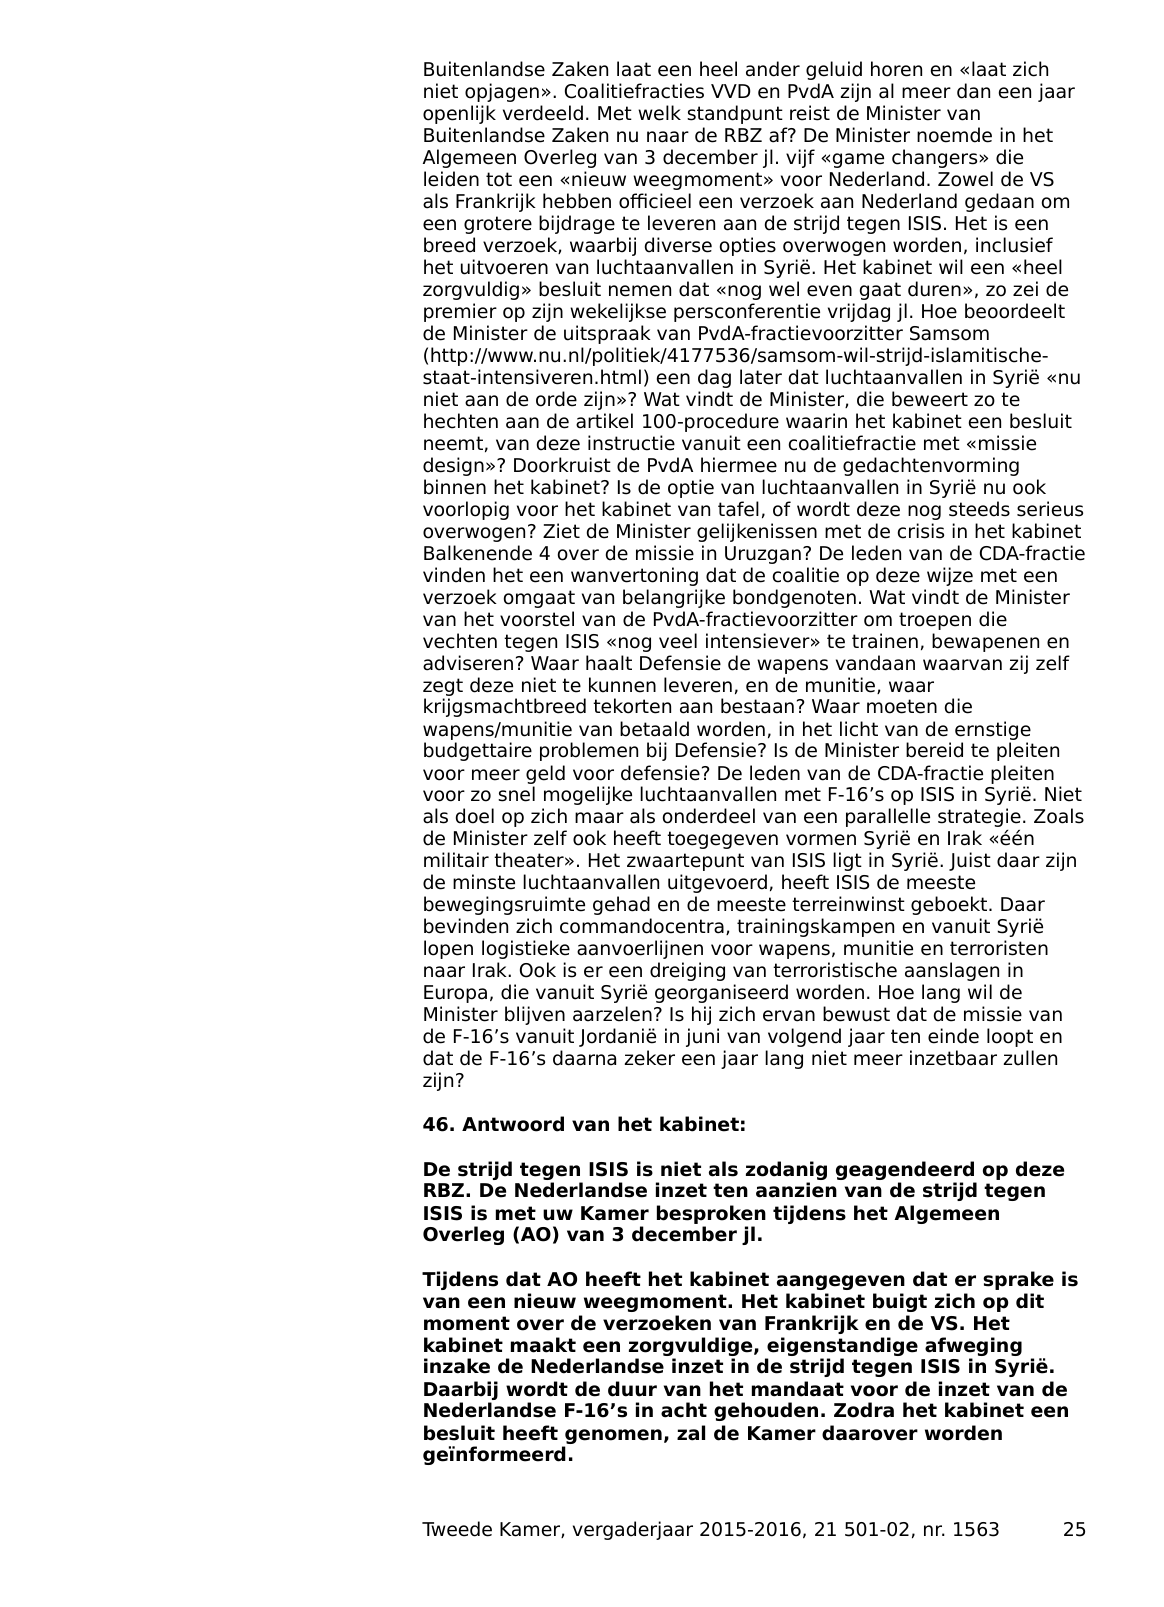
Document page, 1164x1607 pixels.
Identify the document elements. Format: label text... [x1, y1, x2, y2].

text Buitenlandse Zaken laat een heel ander geluid horen en «laat zich niet opjagen». Coalitiefracties VVD en PvdA zijn al meer dan een jaar openlijk verdeeld. Met welk standpunt reist de Minister van Buitenlandse Zaken nu naar de RBZ af? De Minister noemde in het Algemeen Overleg van 3 december jl. vijf «game changers» die leiden tot een «nieuw weegmoment» voor Nederland. Zowel de VS als Frankrijk hebben officieel een verzoek aan Nederland gedaan om een grotere bijdrage te leveren aan de strijd tegen ISIS. Het is een breed verzoek, waarbij diverse opties overwogen worden, inclusief het uitvoeren van luchtaanvallen in Syrië. Het kabinet wil een «heel zorgvuldig» besluit nemen dat «nog wel even gaat duren», zo zei de premier op zijn wekelijkse persconferentie vrijdag jl. Hoe beoordeelt de Minister de uitspraak van PvdA-fractievoorzitter Samsom (http://www.nu.nl/politiek/4177536/samsom-wil-strijd-islamitische-staat-intensiveren.html) een dag later dat luchtaanvallen in Syrië «nu niet aan de orde zijn»? Wat vindt de Minister, die beweert zo te hechten aan de artikel 100-procedure waarin het kabinet een besluit neemt, van deze instructie vanuit een coalitiefractie met «missie design»? Doorkruist de PvdA hiermee nu de gedachtenvorming binnen het kabinet? Is de optie van luchtaanvallen in Syrië nu ook voorlopig voor het kabinet van tafel, of wordt deze nog steeds serieus overwogen? Ziet de Minister gelijkenissen met de crisis in het kabinet Balkenende 4 over de missie in Uruzgan? De leden van de CDA-fractie vinden het een wanvertoning dat de coalitie op deze wijze met een verzoek omgaat van belangrijke bondgenoten. Wat vindt de Minister van het voorstel van de PvdA-fractievoorzitter om troepen die vechten tegen ISIS «nog veel intensiever» te trainen, bewapenen en adviseren? Waar haalt Defensie de wapens vandaan waarvan zij zelf zegt deze niet te kunnen leveren, en de munitie, waar krijgsmachtbreed tekorten aan bestaan? Waar moeten die wapens/munitie van betaald worden, in het licht van de ernstige budgettaire problemen bij Defensie? Is de Minister bereid te pleiten voor meer geld voor defensie? De leden van de CDA-fractie pleiten voor zo snel mogelijke luchtaanvallen met F-16’s op ISIS in Syrië. Niet als doel op zich maar als onderdeel van een parallelle strategie. Zoals de Minister zelf ook heeft toegegeven vormen Syrië en Irak «één militair theater». Het zwaartepunt van ISIS ligt in Syrië. Juist daar zijn de minste luchtaanvallen uitgevoerd, heeft ISIS de meeste bewegingsruimte gehad en de meeste terreinwinst geboekt. Daar bevinden zich commandocentra, trainingskampen en vanuit Syrië lopen logistieke aanvoerlijnen voor wapens, munitie en terroristen naar Irak. Ook is er een dreiging van terroristische aanslagen in Europa, die vanuit Syrië georganiseerd worden. Hoe lang wil de Minister blijven aarzelen? Is hij zich ervan bewust dat de missie van de F-16’s vanuit Jordanië in juni van volgend jaar ten einde loopt en dat de F-16’s daarna zeker een jaar lang niet meer inzetbaar zullen zijn? [422, 59, 1087, 1092]
text De strijd tegen ISIS is niet als zodanig geagendeerd op deze RBZ. De Nederlandse inzet ten aanzien van de strijd tegen ISIS is met uw Kamer besproken tijdens het Algemeen Overleg (AO) van 3 december jl. [422, 1158, 1087, 1246]
text 46. Antwoord van het kabinet: [422, 1114, 1087, 1136]
text Tijdens dat AO heeft het kabinet aangegeven dat er sprake is van een nieuw weegmoment. Het kabinet buigt zich op dit moment over de verzoeken van Frankrijk en de VS. Het kabinet maakt een zorgvuldige, eigenstandige afweging inzake de Nederlandse inzet in de strijd tegen ISIS in Syrië. Daarbij wordt de duur van het mandaat voor de inzet van de Nederlandse F-16’s in acht gehouden. Zodra het kabinet een besluit heeft genomen, zal de Kamer daarover worden geïnformeerd. [422, 1268, 1087, 1466]
